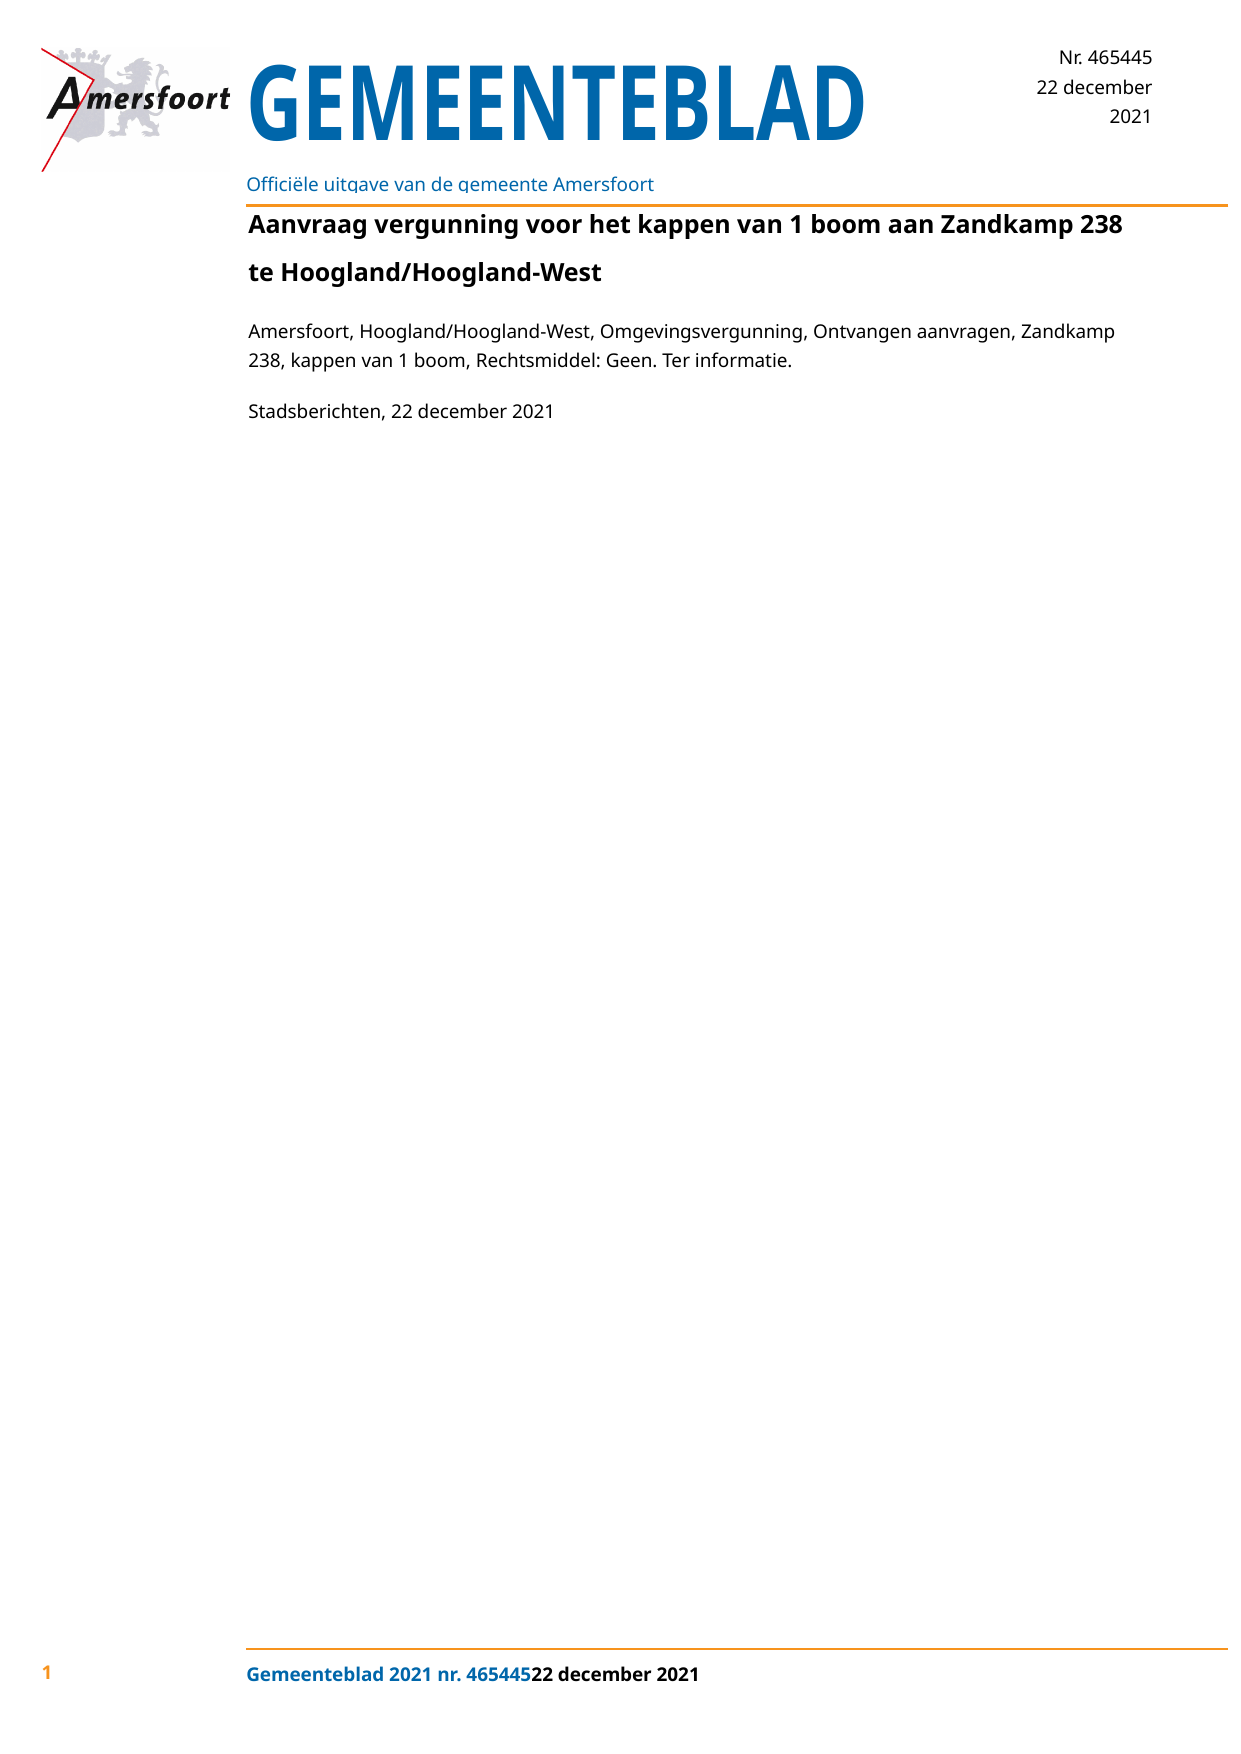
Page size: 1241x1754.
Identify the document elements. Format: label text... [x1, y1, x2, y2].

text Amersfoort, Hoogland/Hoogland-West, Omgevingsvergunning, Ontvangen aanvragen, Zandkamp 238, kappen van 1 boom, Rechtsmiddel: Geen. Ter informatie. [248, 318, 1152, 373]
picture [41, 47, 231, 172]
text Stadsberichten, 22 december 2021 [248, 398, 1152, 424]
text Aanvraag vergunning voor het kappen van 1 boom aan Zandkamp 238 te Hoogland/Hoogland-West [248, 207, 1152, 288]
